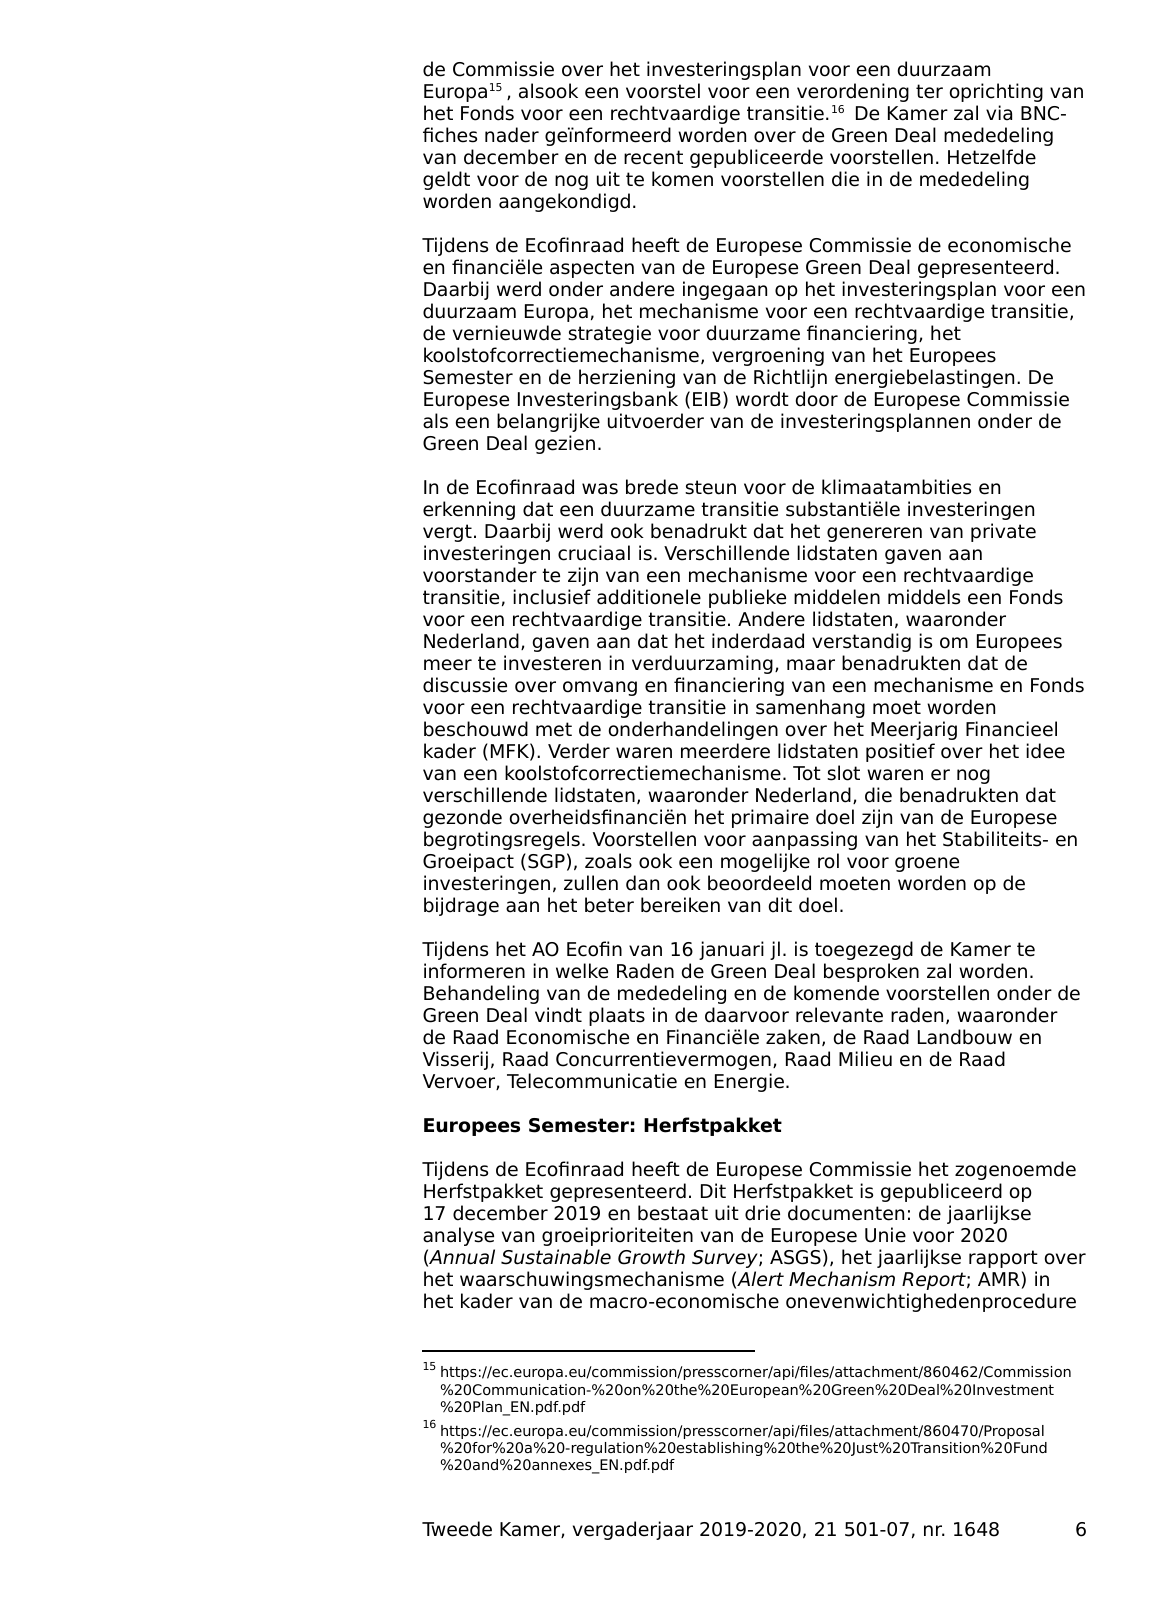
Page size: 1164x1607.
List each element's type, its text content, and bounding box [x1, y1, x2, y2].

subtitle Europees Semester: Herfstpakket [422, 1115, 1087, 1137]
text In de Ecofinraad was brede steun voor de klimaatambities en erkenning dat een duurzame transitie substantiële investeringen vergt. Daarbij werd ook benadrukt dat het genereren van private investeringen cruciaal is. Verschillende lidstaten gaven aan voorstander te zijn van een mechanisme voor een rechtvaardige transitie, inclusief additionele publieke middelen middels een Fonds voor een rechtvaardige transitie. Andere lidstaten, waaronder Nederland, gaven aan dat het inderdaad verstandig is om Europees meer te investeren in verduurzaming, maar benadrukten dat de discussie over omvang en financiering van een mechanisme en Fonds voor een rechtvaardige transitie in samenhang moet worden beschouwd met de onderhandelingen over het Meerjarig Financieel kader (MFK). Verder waren meerdere lidstaten positief over het idee van een koolstofcorrectiemechanisme. Tot slot waren er nog verschillende lidstaten, waaronder Nederland, die benadrukten dat gezonde overheidsfinanciën het primaire doel zijn van de Europese begrotingsregels. Voorstellen voor aanpassing van het Stabiliteits- en Groeipact (SGP), zoals ook een mogelijke rol voor groene investeringen, zullen dan ook beoordeeld moeten worden op de bijdrage aan het beter bereiken van dit doel. [422, 477, 1087, 917]
text Tijdens het AO Ecofin van 16 januari jl. is toegezegd de Kamer te informeren in welke Raden de Green Deal besproken zal worden. Behandeling van de mededeling en de komende voorstellen onder de Green Deal vindt plaats in de daarvoor relevante raden, waaronder de Raad Economische en Financiële zaken, de Raad Landbouw en Visserij, Raad Concurrentievermogen, Raad Milieu en de Raad Vervoer, Telecommunicatie en Energie. [422, 939, 1087, 1093]
text de Commissie over het investeringsplan voor een duurzaam Europa, alsook een voorstel voor een verordening ter oprichting van het Fonds voor een rechtvaardige transitie. De Kamer zal via BNC-fiches nader geïnformeerd worden over de Green Deal mededeling van december en de recent gepubliceerde voorstellen. Hetzelfde geldt voor de nog uit te komen voorstellen die in de mededeling worden aangekondigd. [422, 59, 1087, 213]
text Tijdens de Ecofinraad heeft de Europese Commissie de economische en financiële aspecten van de Europese Green Deal gepresenteerd. Daarbij werd onder andere ingegaan op het investeringsplan voor een duurzaam Europa, het mechanisme voor een rechtvaardige transitie, de vernieuwde strategie voor duurzame financiering, het koolstofcorrectiemechanisme, vergroening van het Europees Semester en de herziening van de Richtlijn energiebelastingen. De Europese Investeringsbank (EIB) wordt door de Europese Commissie als een belangrijke uitvoerder van de investeringsplannen onder de Green Deal gezien. [422, 235, 1087, 455]
text https://ec.europa.eu/commission/presscorner/api/files/attachment/860462/Commission%20Communication-%20on%20the%20European%20Green%20Deal%20Investment%20Plan_EN.pdf.pdf [422, 1360, 1087, 1416]
text https://ec.europa.eu/commission/presscorner/api/files/attachment/860470/Proposal%20for%20a%20-regulation%20establishing%20the%20Just%20Transition%20Fund%20and%20annexes_EN.pdf.pdf [422, 1418, 1087, 1474]
text Tijdens de Ecofinraad heeft de Europese Commissie het zogenoemde Herfstpakket gepresenteerd. Dit Herfstpakket is gepubliceerd op 17 december 2019 en bestaat uit drie documenten: de jaarlijkse analyse van groeiprioriteiten van de Europese Unie voor 2020 (Annual Sustainable Growth Survey; ASGS), het jaarlijkse rapport over het waarschuwingsmechanisme (Alert Mechanism Report; AMR) in het kader van de macro-economische onevenwichtighedenprocedure [422, 1159, 1087, 1313]
